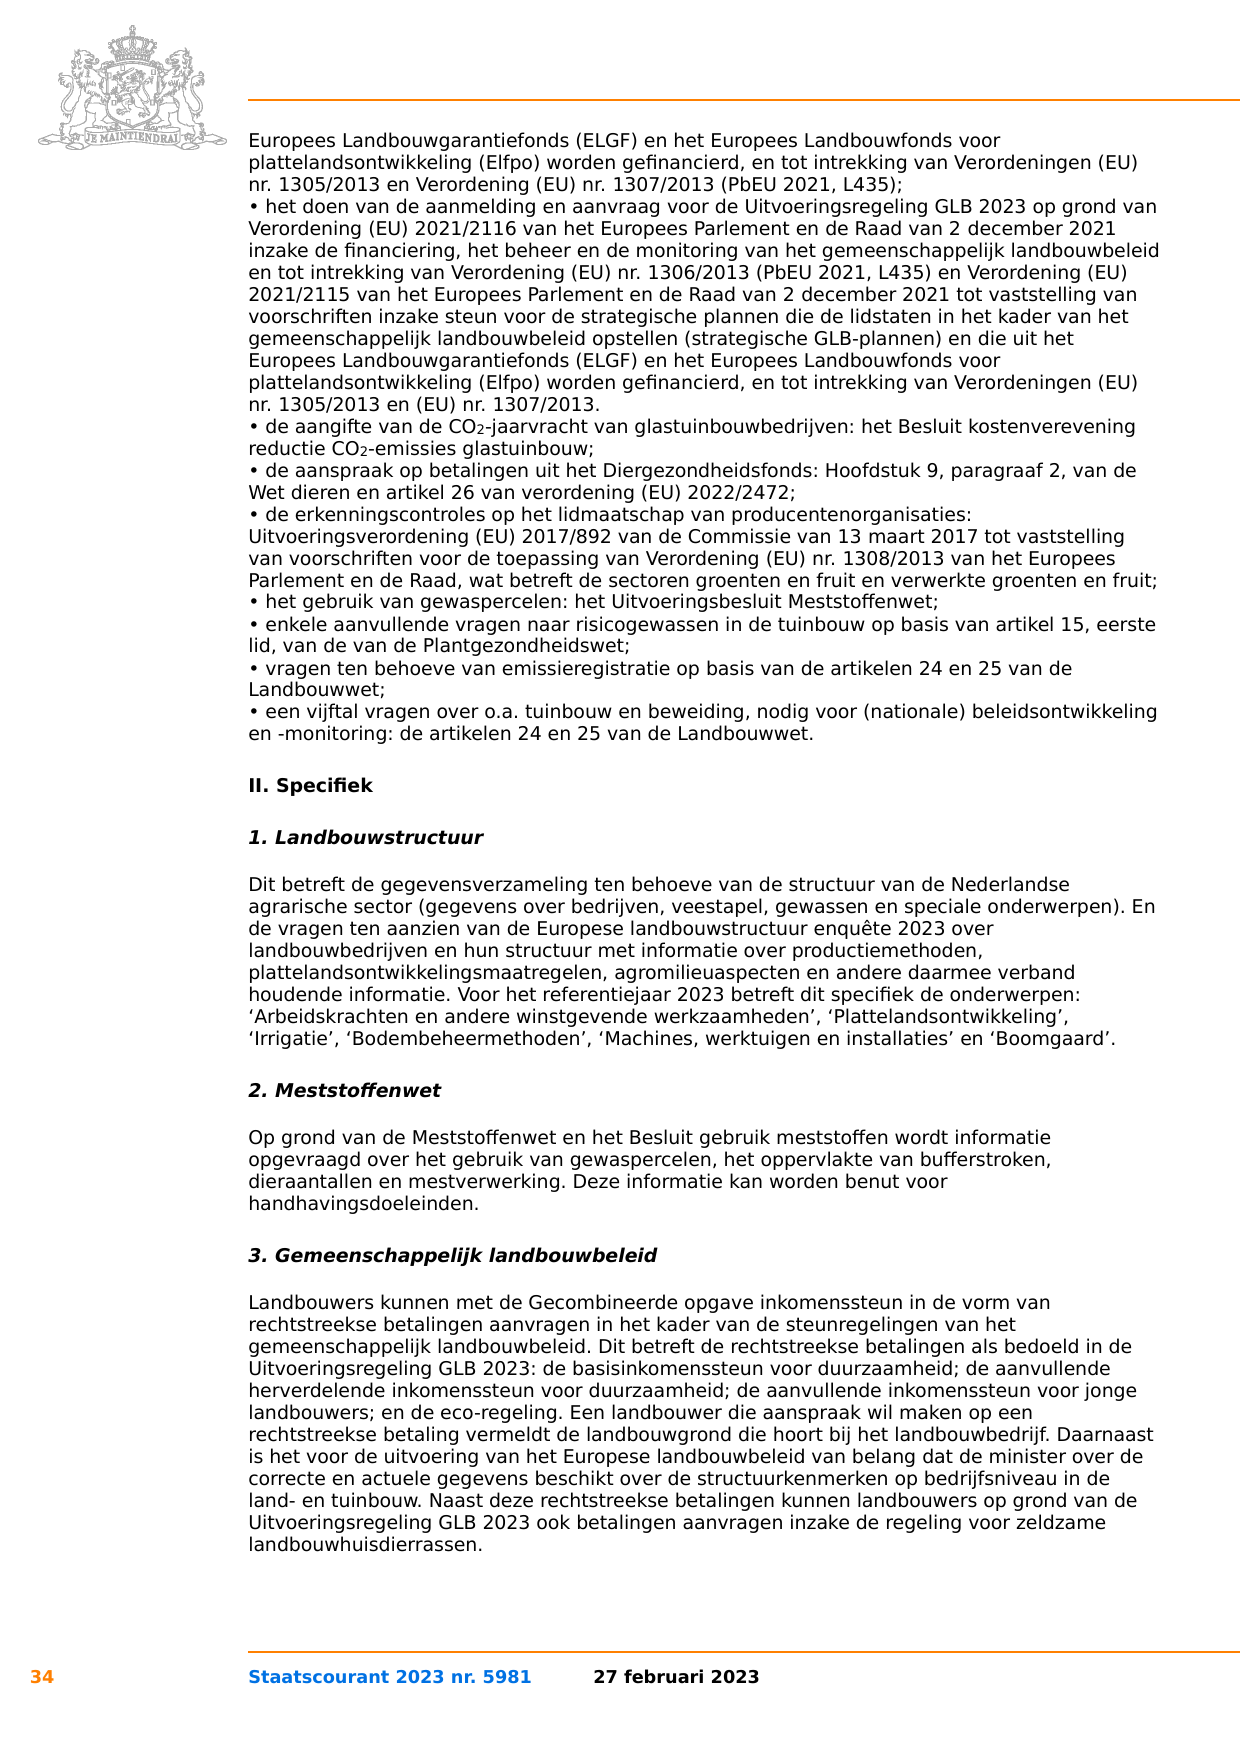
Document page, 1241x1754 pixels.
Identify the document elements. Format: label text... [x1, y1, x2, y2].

text • het gebruik van gewaspercelen: het Uitvoeringsbesluit Meststoffenwet; [248, 591, 1163, 613]
text Landbouwers kunnen met de Gecombineerde opgave inkomenssteun in de vorm van rechtstreekse betalingen aanvragen in het kader van de steunregelingen van het gemeenschappelijk landbouwbeleid. Dit betreft de rechtstreekse betalingen als bedoeld in de Uitvoeringsregeling GLB 2023: de basisinkomenssteun voor duurzaamheid; de aanvullende herverdelende inkomenssteun voor duurzaamheid; de aanvullende inkomenssteun voor jonge landbouwers; en de eco-regeling. Een landbouwer die aanspraak wil maken op een rechtstreekse betaling vermeldt de landbouwgrond die hoort bij het landbouwbedrijf. Daarnaast is het voor de uitvoering van het Europese landbouwbeleid van belang dat de minister over de correcte en actuele gegevens beschikt over de structuurkenmerken op bedrijfsniveau in de land- en tuinbouw. Naast deze rechtstreekse betalingen kunnen landbouwers op grond van de Uitvoeringsregeling GLB 2023 ook betalingen aanvragen inzake de regeling voor zeldzame landbouwhuisdierrassen. [248, 1292, 1163, 1556]
text • het doen van de aanmelding en aanvraag voor de Uitvoeringsregeling GLB 2023 op grond van Verordening (EU) 2021/2116 van het Europees Parlement en de Raad van 2 december 2021 inzake de financiering, het beheer en de monitoring van het gemeenschappelijk landbouwbeleid en tot intrekking van Verordening (EU) nr. 1306/2013 (PbEU 2021, L435) en Verordening (EU) 2021/2115 van het Europees Parlement en de Raad van 2 december 2021 tot vaststelling van voorschriften inzake steun voor de strategische plannen die de lidstaten in het kader van het gemeenschappelijk landbouwbeleid opstellen (strategische GLB-plannen) en die uit het Europees Landbouwgarantiefonds (ELGF) en het Europees Landbouwfonds voor plattelandsontwikkeling (Elfpo) worden gefinancierd, en tot intrekking van Verordeningen (EU) nr. 1305/2013 en (EU) nr. 1307/2013. [248, 196, 1163, 416]
text Dit betreft de gegevensverzameling ten behoeve van de structuur van de Nederlandse agrarische sector (gegevens over bedrijven, veestapel, gewassen en speciale onderwerpen). En de vragen ten aanzien van de Europese landbouwstructuur enquête 2023 over landbouwbedrijven en hun structuur met informatie over productiemethoden, plattelandsontwikkelingsmaatregelen, agromilieuaspecten en andere daarmee verband houdende informatie. Voor het referentiejaar 2023 betreft dit specifiek de onderwerpen: ‘Arbeidskrachten en andere winstgevende werkzaamheden’, ‘Plattelandsontwikkeling’, ‘Irrigatie’, ‘Bodembeheermethoden’, ‘Machines, werktuigen en installaties’ en ‘Boomgaard’. [248, 874, 1163, 1050]
text • een vijftal vragen over o.a. tuinbouw en beweiding, nodig voor (nationale) beleidsontwikkeling en -monitoring: de artikelen 24 en 25 van de Landbouwwet. [248, 701, 1163, 745]
text Europees Landbouwgarantiefonds (ELGF) en het Europees Landbouwfonds voor plattelandsontwikkeling (Elfpo) worden gefinancierd, en tot intrekking van Verordeningen (EU) nr. 1305/2013 en Verordening (EU) nr. 1307/2013 (PbEU 2021, L435); [248, 130, 1163, 196]
subtitle 2. Meststoffenwet [248, 1080, 1163, 1102]
text • de aanspraak op betalingen uit het Diergezondheidsfonds: Hoofdstuk 9, paragraaf 2, van de Wet dieren en artikel 26 van verordening (EU) 2022/2472; [248, 459, 1163, 503]
picture [38, 25, 227, 150]
subtitle 3. Gemeenschappelijk landbouwbeleid [248, 1245, 1163, 1267]
subtitle II. Specifiek [248, 775, 1163, 797]
text • enkele aanvullende vragen naar risicogewassen in de tuinbouw op basis van artikel 15, eerste lid, van de van de Plantgezondheidswet; [248, 613, 1163, 657]
text • vragen ten behoeve van emissieregistratie op basis van de artikelen 24 en 25 van de Landbouwwet; [248, 657, 1163, 701]
text Op grond van de Meststoffenwet en het Besluit gebruik meststoffen wordt informatie opgevraagd over het gebruik van gewaspercelen, het oppervlakte van bufferstroken, dieraantallen en mestverwerking. Deze informatie kan worden benut voor handhavingsdoeleinden. [248, 1127, 1163, 1215]
text • de aangifte van de CO2-jaarvracht van glastuinbouwbedrijven: het Besluit kostenverevening reductie CO2-emissies glastuinbouw; [248, 416, 1163, 459]
subtitle 1. Landbouwstructuur [248, 827, 1163, 849]
text • de erkenningscontroles op het lidmaatschap van producentenorganisaties: Uitvoeringsverordening (EU) 2017/892 van de Commissie van 13 maart 2017 tot vaststelling van voorschriften voor de toepassing van Verordening (EU) nr. 1308/2013 van het Europees Parlement en de Raad, wat betreft de sectoren groenten en fruit en verwerkte groenten en fruit; [248, 503, 1163, 591]
